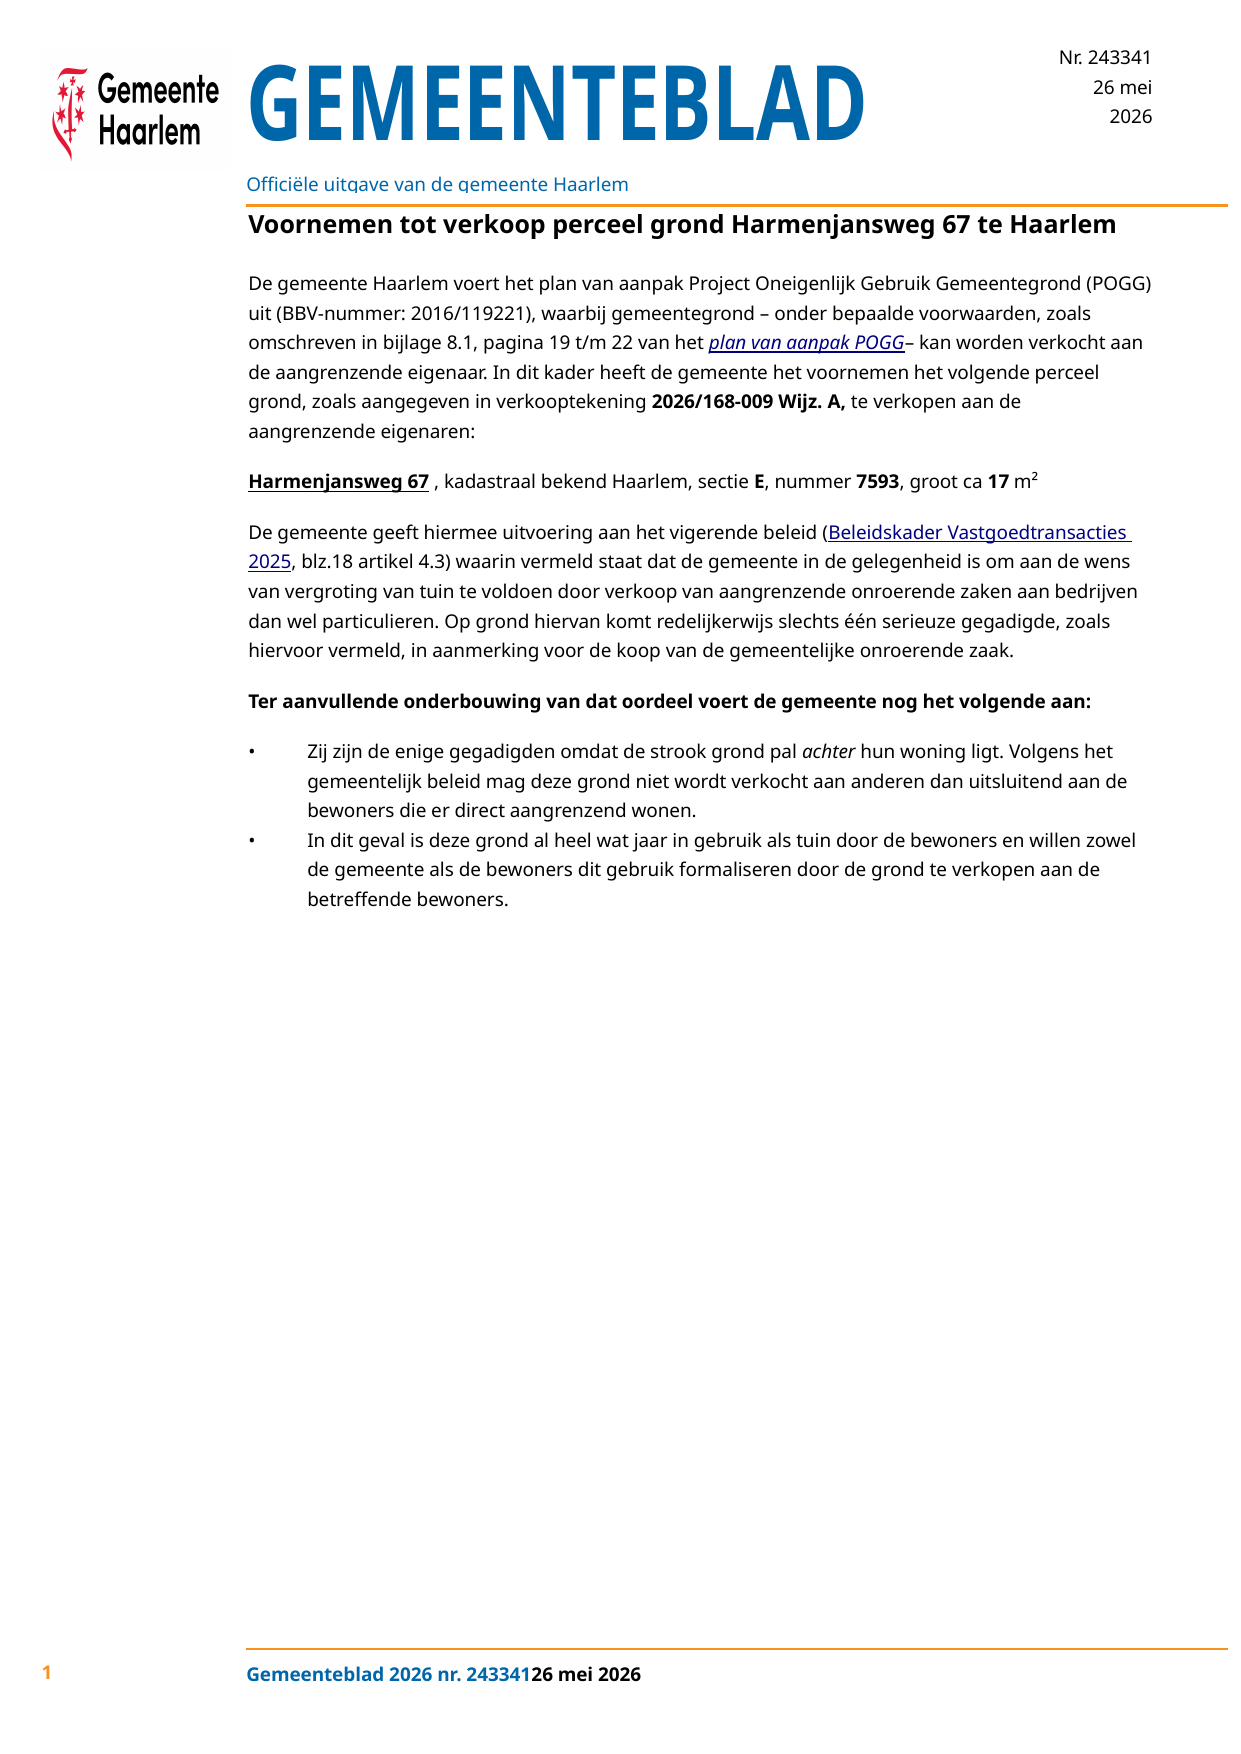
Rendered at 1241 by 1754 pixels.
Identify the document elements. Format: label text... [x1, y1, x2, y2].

picture [41, 47, 231, 172]
text Harmenjansweg 67 , kadastraal bekend Haarlem, sectie E, nummer 7593, groot ca 17 m² [248, 469, 1152, 494]
text Ter aanvullende onderbouwing van dat oordeel voert de gemeente nog het volgende aan: [248, 688, 1152, 713]
list Zij zijn de enige gegadigden omdat de strook grond pal achter hun woning ligt. Volgens het gemeentelijk beleid mag deze grond niet wordt verkocht aan anderen dan uitsluitend aan de bewoners die er direct aangrenzend wonen. [248, 738, 1152, 823]
text Voornemen tot verkoop perceel grond Harmenjansweg 67 te Haarlem [248, 207, 1152, 241]
list In dit geval is deze grond al heel wat jaar in gebruik als tuin door de bewoners en willen zowel de gemeente als de bewoners dit gebruik formaliseren door de grond te verkopen aan de betreffende bewoners. [248, 827, 1152, 912]
text De gemeente geeft hiermee uitvoering aan het vigerende beleid (Beleidskader Vastgoedtransacties 2025, blz.18 artikel 4.3) waarin vermeld staat dat de gemeente in de gelegenheid is om aan de wens van vergroting van tuin te voldoen door verkoop van aangrenzende onroerende zaken aan bedrijven dan wel particulieren. Op grond hiervan komt redelijkerwijs slechts één serieuze gegadigde, zoals hiervoor vermeld, in aanmerking voor de koop van de gemeentelijke onroerende zaak. [248, 519, 1152, 663]
text De gemeente Haarlem voert het plan van aanpak Project Oneigenlijk Gebruik Gemeentegrond (POGG) uit (BBV-nummer: 2016/119221), waarbij gemeentegrond – onder bepaalde voorwaarden, zoals omschreven in bijlage 8.1, pagina 19 t/m 22 van het plan van aanpak POGG– kan worden verkocht aan de aangrenzende eigenaar. In dit kader heeft de gemeente het voornemen het volgende perceel grond, zoals aangegeven in verkooptekening 2026/168-009 Wijz. A, te verkopen aan de aangrenzende eigenaren: [248, 270, 1152, 444]
